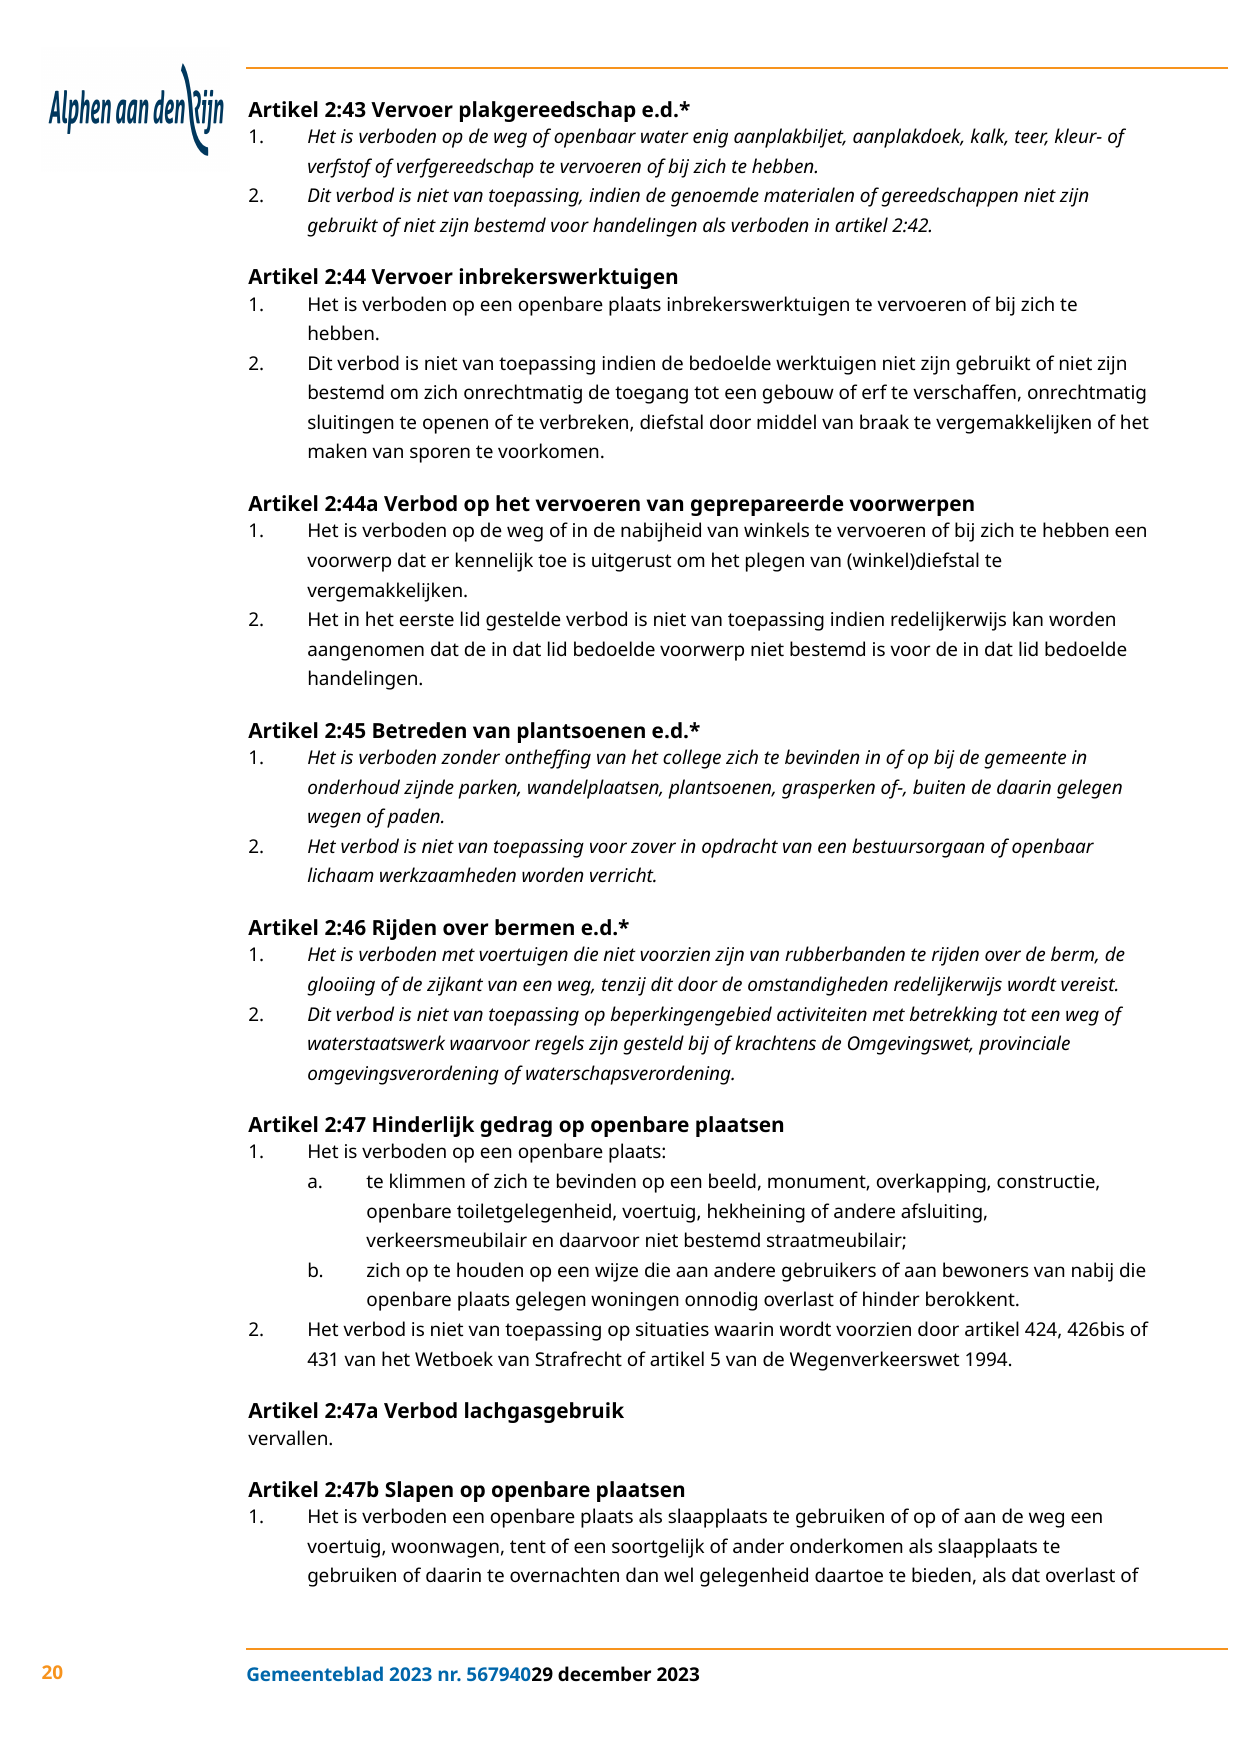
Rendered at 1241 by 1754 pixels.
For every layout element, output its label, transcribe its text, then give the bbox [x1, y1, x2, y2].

text vervallen. [248, 1425, 1152, 1450]
list te klimmen of zich te bevinden op een beeld, monument, overkapping, constructie, openbare toiletgelegenheid, voertuig, hekheining of andere afsluiting, verkeersmeubilair en daarvoor niet bestemd straatmeubilair; [307, 1168, 1152, 1253]
list Dit verbod is niet van toepassing, indien de genoemde materialen of gereedschappen niet zijn gebruikt of niet zijn bestemd voor handelingen als verboden in artikel 2:42. [248, 182, 1152, 238]
text Artikel 2:47 Hinderlijk gedrag op openbare plaatsen [248, 1110, 1152, 1139]
list Het is verboden een openbare plaats als slaapplaats te gebruiken of op of aan de weg een voertuig, woonwagen, tent of een soortgelijk of ander onderkomen als slaapplaats te gebruiken of daarin te overnachten dan wel gelegenheid daartoe te bieden, als dat overlast of [248, 1503, 1152, 1588]
list Het is verboden op de weg of in de nabijheid van winkels te vervoeren of bij zich te hebben een voorwerp dat er kennelijk toe is uitgerust om het plegen van (winkel)diefstal te vergemakkelijken. [248, 518, 1152, 602]
list Het is verboden op een openbare plaats inbrekerswerktuigen te vervoeren of bij zich te hebben. [248, 291, 1152, 346]
text Artikel 2:47a Verbod lachgasgebruik [248, 1396, 1152, 1425]
list Dit verbod is niet van toepassing op beperkingengebied activiteiten met betrekking tot een weg of waterstaatswerk waarvoor regels zijn gesteld bij of krachtens de Omgevingswet, provinciale omgevingsverordening of waterschapsverordening. [248, 1001, 1152, 1086]
text Artikel 2:44 Vervoer inbrekerswerktuigen [248, 262, 1152, 291]
list Dit verbod is niet van toepassing indien de bedoelde werktuigen niet zijn gebruikt of niet zijn bestemd om zich onrechtmatig de toegang tot een gebouw of erf te verschaffen, onrechtmatig sluitingen te openen of te verbreken, diefstal door middel van braak te vergemakkelijken of het maken van sporen te voorkomen. [248, 350, 1152, 464]
list Het verbod is niet van toepassing op situaties waarin wordt voorzien door artikel 424, 426bis of 431 van het Wetboek van Strafrecht of artikel 5 van de Wegenverkeerswet 1994. [248, 1316, 1152, 1372]
text Artikel 2:45 Betreden van plantsoenen e.d.* [248, 716, 1152, 744]
list Het is verboden zonder ontheffing van het college zich te bevinden in of op bij de gemeente in onderhoud zijnde parken, wandelplaatsen, plantsoenen, grasperken of-, buiten de daarin gelegen wegen of paden. [248, 744, 1152, 829]
list Het is verboden op de weg of openbaar water enig aanplakbiljet, aanplakdoek, kalk, teer, kleur- of verfstof of verfgereedschap te vervoeren of bij zich te hebben. [248, 123, 1152, 178]
text Artikel 2:46 Rijden over bermen e.d.* [248, 913, 1152, 942]
list zich op te houden op een wijze die aan andere gebruikers of aan bewoners van nabij die openbare plaats gelegen woningen onnodig overlast of hinder berokkent. [307, 1257, 1152, 1312]
list Het is verboden op een openbare plaats: [248, 1139, 1152, 1164]
list Het is verboden met voertuigen die niet voorzien zijn van rubberbanden te rijden over de berm, de glooiing of de zijkant van een weg, tenzij dit door de omstandigheden redelijkerwijs wordt vereist. [248, 942, 1152, 997]
text Artikel 2:47b Slapen op openbare plaatsen [248, 1475, 1152, 1503]
text Artikel 2:44a Verbod op het vervoeren van geprepareerde voorwerpen [248, 489, 1152, 518]
text Artikel 2:43 Vervoer plakgereedschap e.d.* [248, 95, 1152, 123]
list Het verbod is niet van toepassing voor zover in opdracht van een bestuursorgaan of openbaar lichaam werkzaamheden worden verricht. [248, 833, 1152, 888]
list Het in het eerste lid gestelde verbod is niet van toepassing indien redelijkerwijs kan worden aangenomen dat de in dat lid bedoelde voorwerp niet bestemd is voor de in dat lid bedoelde handelingen. [248, 606, 1152, 691]
picture [41, 47, 231, 172]
